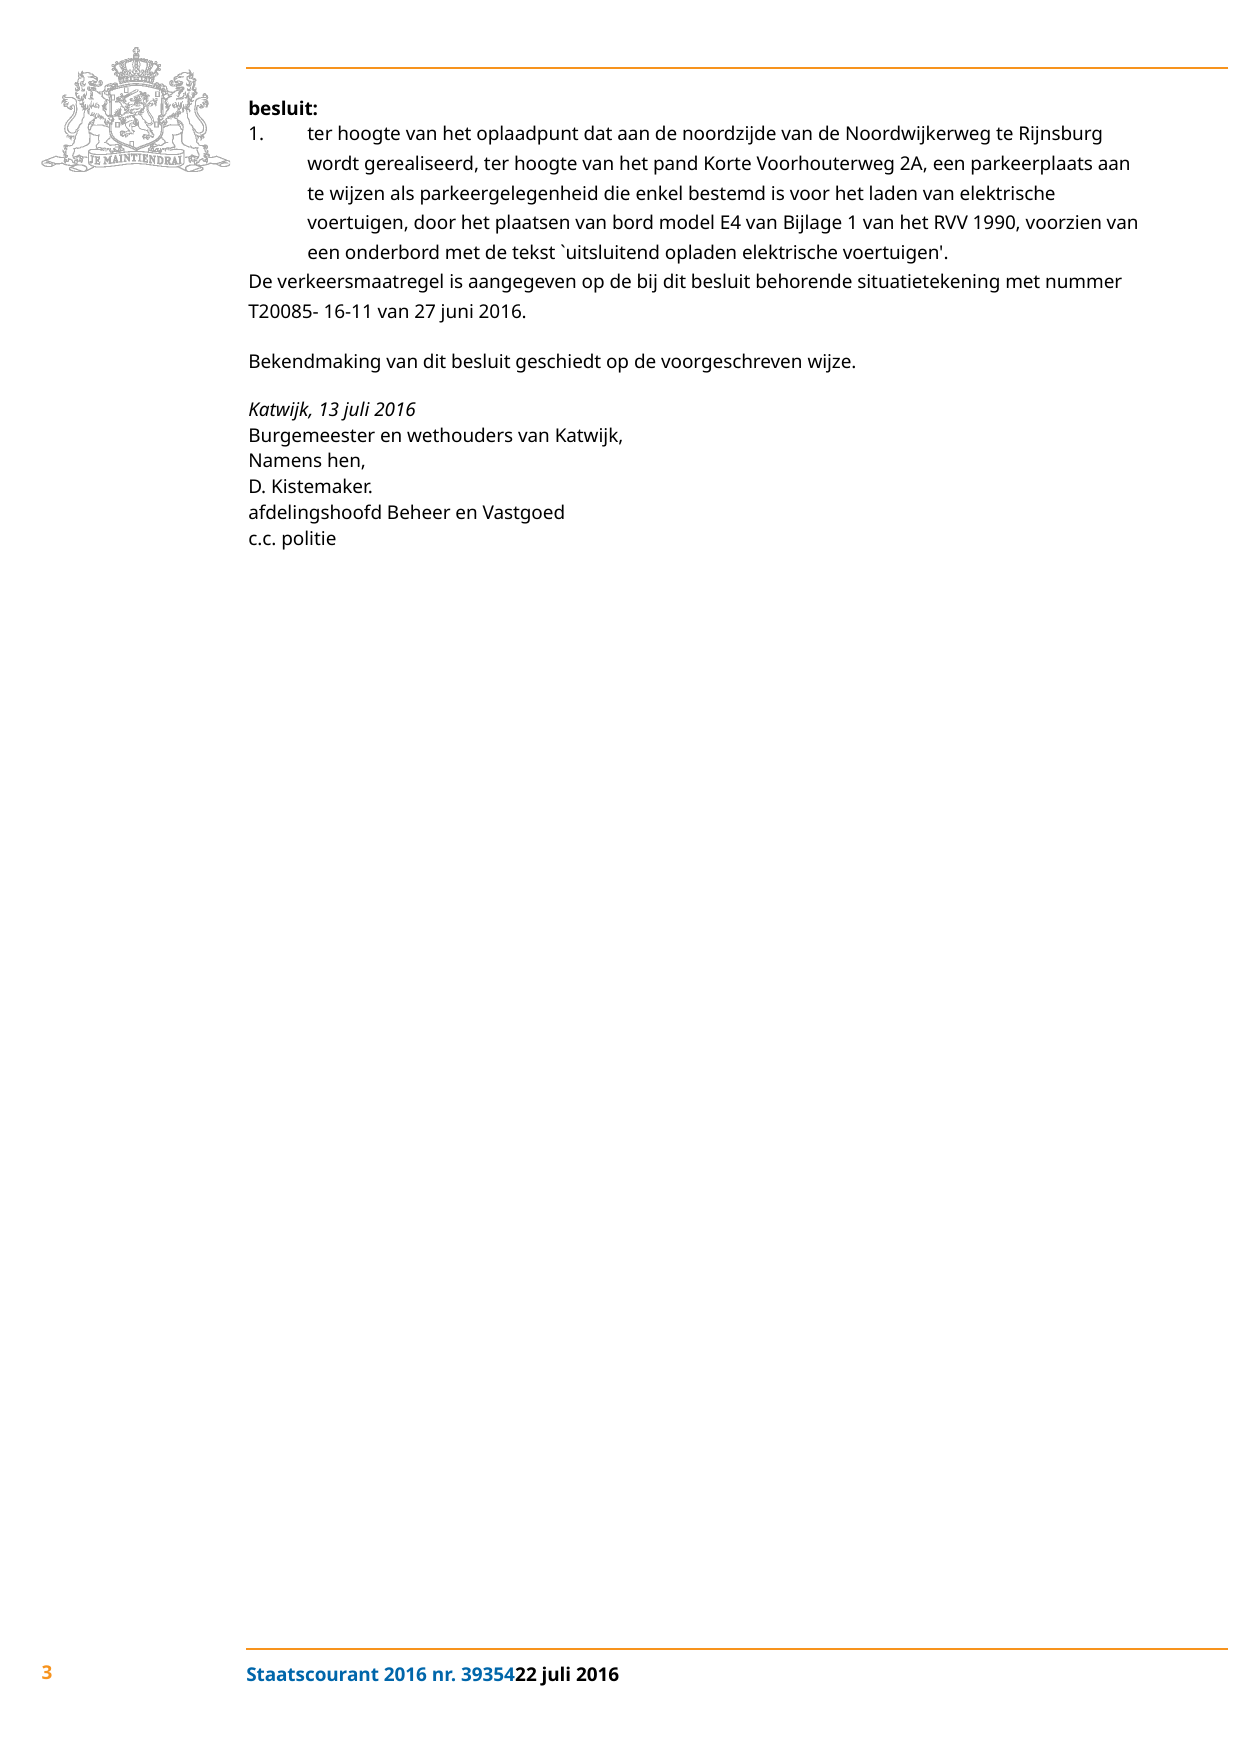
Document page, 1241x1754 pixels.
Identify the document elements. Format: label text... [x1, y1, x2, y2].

picture [41, 47, 231, 172]
text Bekendmaking van dit besluit geschiedt op de voorgeschreven wijze. [248, 348, 1152, 374]
text D. Kistemaker. [248, 473, 1152, 499]
text Namens hen, [248, 448, 1152, 473]
text Katwijk, 13 juli 2016 [248, 396, 1152, 422]
text De verkeersmaatregel is aangegeven op de bij dit besluit behorende situatietekening met nummer T20085- 16-11 van 27 juni 2016. [248, 268, 1152, 324]
text afdelingshoofd Beheer en Vastgoed [248, 499, 1152, 525]
text c.c. politie [248, 525, 1152, 551]
list ter hoogte van het oplaadpunt dat aan de noordzijde van de Noordwijkerweg te Rijnsburg wordt gerealiseerd, ter hoogte van het pand Korte Voorhouterweg 2A, een parkeerplaats aan te wijzen als parkeergelegenheid die enkel bestemd is voor het laden van elektrische voertuigen, door het plaatsen van bord model E4 van Bijlage 1 van het RVV 1990, voorzien van een onderbord met de tekst `uitsluitend opladen elektrische voertuigen'. [248, 121, 1152, 264]
text Burgemeester en wethouders van Katwijk, [248, 422, 1152, 448]
text besluit: [248, 95, 1152, 121]
